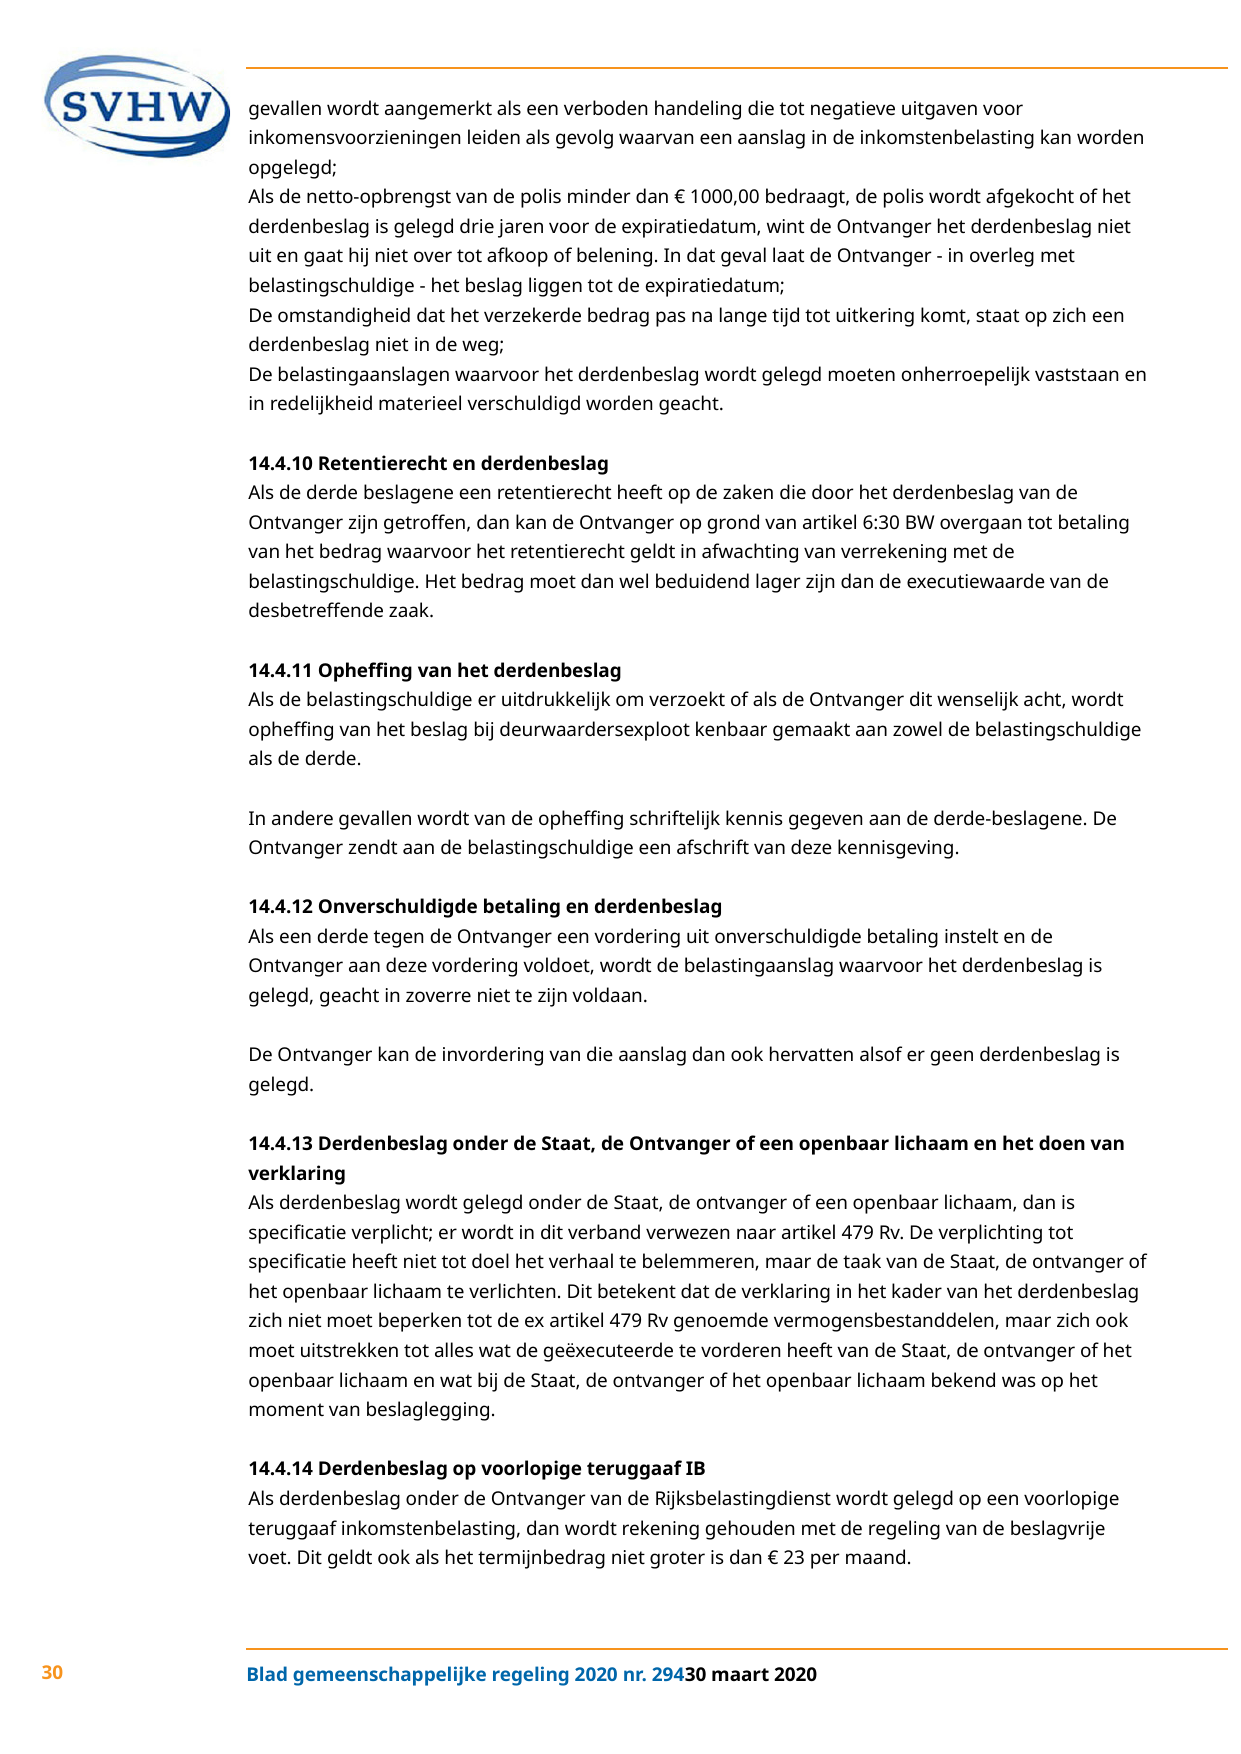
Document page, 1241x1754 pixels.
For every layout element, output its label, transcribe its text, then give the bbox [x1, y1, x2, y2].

text 14.4.10 Retentierecht en derdenbeslag [248, 450, 1152, 476]
text De Ontvanger kan de invordering van die aanslag dan ook hervatten alsof er geen derdenbeslag is gelegd. [248, 1041, 1152, 1097]
text De omstandigheid dat het verzekerde bedrag pas na lange tijd tot uitkering komt, staat op zich een derdenbeslag niet in de weg; [248, 302, 1152, 357]
text 14.4.12 Onverschuldigde betaling en derdenbeslag [248, 893, 1152, 919]
text Als de netto-opbrengst van de polis minder dan € 1000,00 bedraagt, de polis wordt afgekocht of het derdenbeslag is gelegd drie jaren voor de expiratiedatum, wint de Ontvanger het derdenbeslag niet uit en gaat hij niet over tot afkoop of belening. In dat geval laat de Ontvanger - in overleg met belastingschuldige - het beslag liggen tot de expiratiedatum; [248, 183, 1152, 298]
text Als derdenbeslag wordt gelegd onder de Staat, de ontvanger of een openbaar lichaam, dan is specificatie verplicht; er wordt in dit verband verwezen naar artikel 479 Rv. De verplichting tot specificatie heeft niet tot doel het verhaal te belemmeren, maar de taak van de Staat, de ontvanger of het openbaar lichaam te verlichten. Dit betekent dat de verklaring in het kader van het derdenbeslag zich niet moet beperken tot de ex artikel 479 Rv genoemde vermogensbestanddelen, maar zich ook moet uitstrekken tot alles wat de geëxecuteerde te vorderen heeft van de Staat, de ontvanger of het openbaar lichaam en wat bij de Staat, de ontvanger of het openbaar lichaam bekend was op het moment van beslaglegging. [248, 1189, 1152, 1422]
text Als de derde beslagene een retentierecht heeft op de zaken die door het derdenbeslag van de Ontvanger zijn getroffen, dan kan de Ontvanger op grond van artikel 6:30 BW overgaan tot betaling van het bedrag waarvoor het retentierecht geldt in afwachting van verrekening met de belastingschuldige. Het bedrag moet dan wel beduidend lager zijn dan de executiewaarde van de desbetreffende zaak. [248, 479, 1152, 623]
text 14.4.11 Opheffing van het derdenbeslag [248, 657, 1152, 683]
text De belastingaanslagen waarvoor het derdenbeslag wordt gelegd moeten onherroepelijk vaststaan en in redelijkheid materieel verschuldigd worden geacht. [248, 361, 1152, 416]
text 14.4.13 Derdenbeslag onder de Staat, de Ontvanger of een openbaar lichaam en het doen van verklaring [248, 1130, 1152, 1186]
picture [41, 47, 231, 172]
text Als een derde tegen de Ontvanger een vordering uit onverschuldigde betaling instelt en de Ontvanger aan deze vordering voldoet, wordt de belastingaanslag waarvoor het derdenbeslag is gelegd, geacht in zoverre niet te zijn voldaan. [248, 923, 1152, 1008]
text Als de belastingschuldige er uitdrukkelijk om verzoekt of als de Ontvanger dit wenselijk acht, wordt opheffing van het beslag bij deurwaardersexploot kenbaar gemaakt aan zowel de belastingschuldige als de derde. [248, 686, 1152, 771]
text In andere gevallen wordt van de opheffing schriftelijk kennis gegeven aan de derde-beslagene. De Ontvanger zendt aan de belastingschuldige een afschrift van deze kennisgeving. [248, 805, 1152, 860]
text gevallen wordt aangemerkt als een verboden handeling die tot negatieve uitgaven voor inkomensvoorzieningen leiden als gevolg waarvan een aanslag in de inkomstenbelasting kan worden opgelegd; [248, 95, 1152, 180]
text Als derdenbeslag onder de Ontvanger van de Rijksbelastingdienst wordt gelegd op een voorlopige teruggaaf inkomstenbelasting, dan wordt rekening gehouden met de regeling van de beslagvrije voet. Dit geldt ook als het termijnbedrag niet groter is dan € 23 per maand. [248, 1485, 1152, 1570]
text 14.4.14 Derdenbeslag op voorlopige teruggaaf IB [248, 1456, 1152, 1481]
